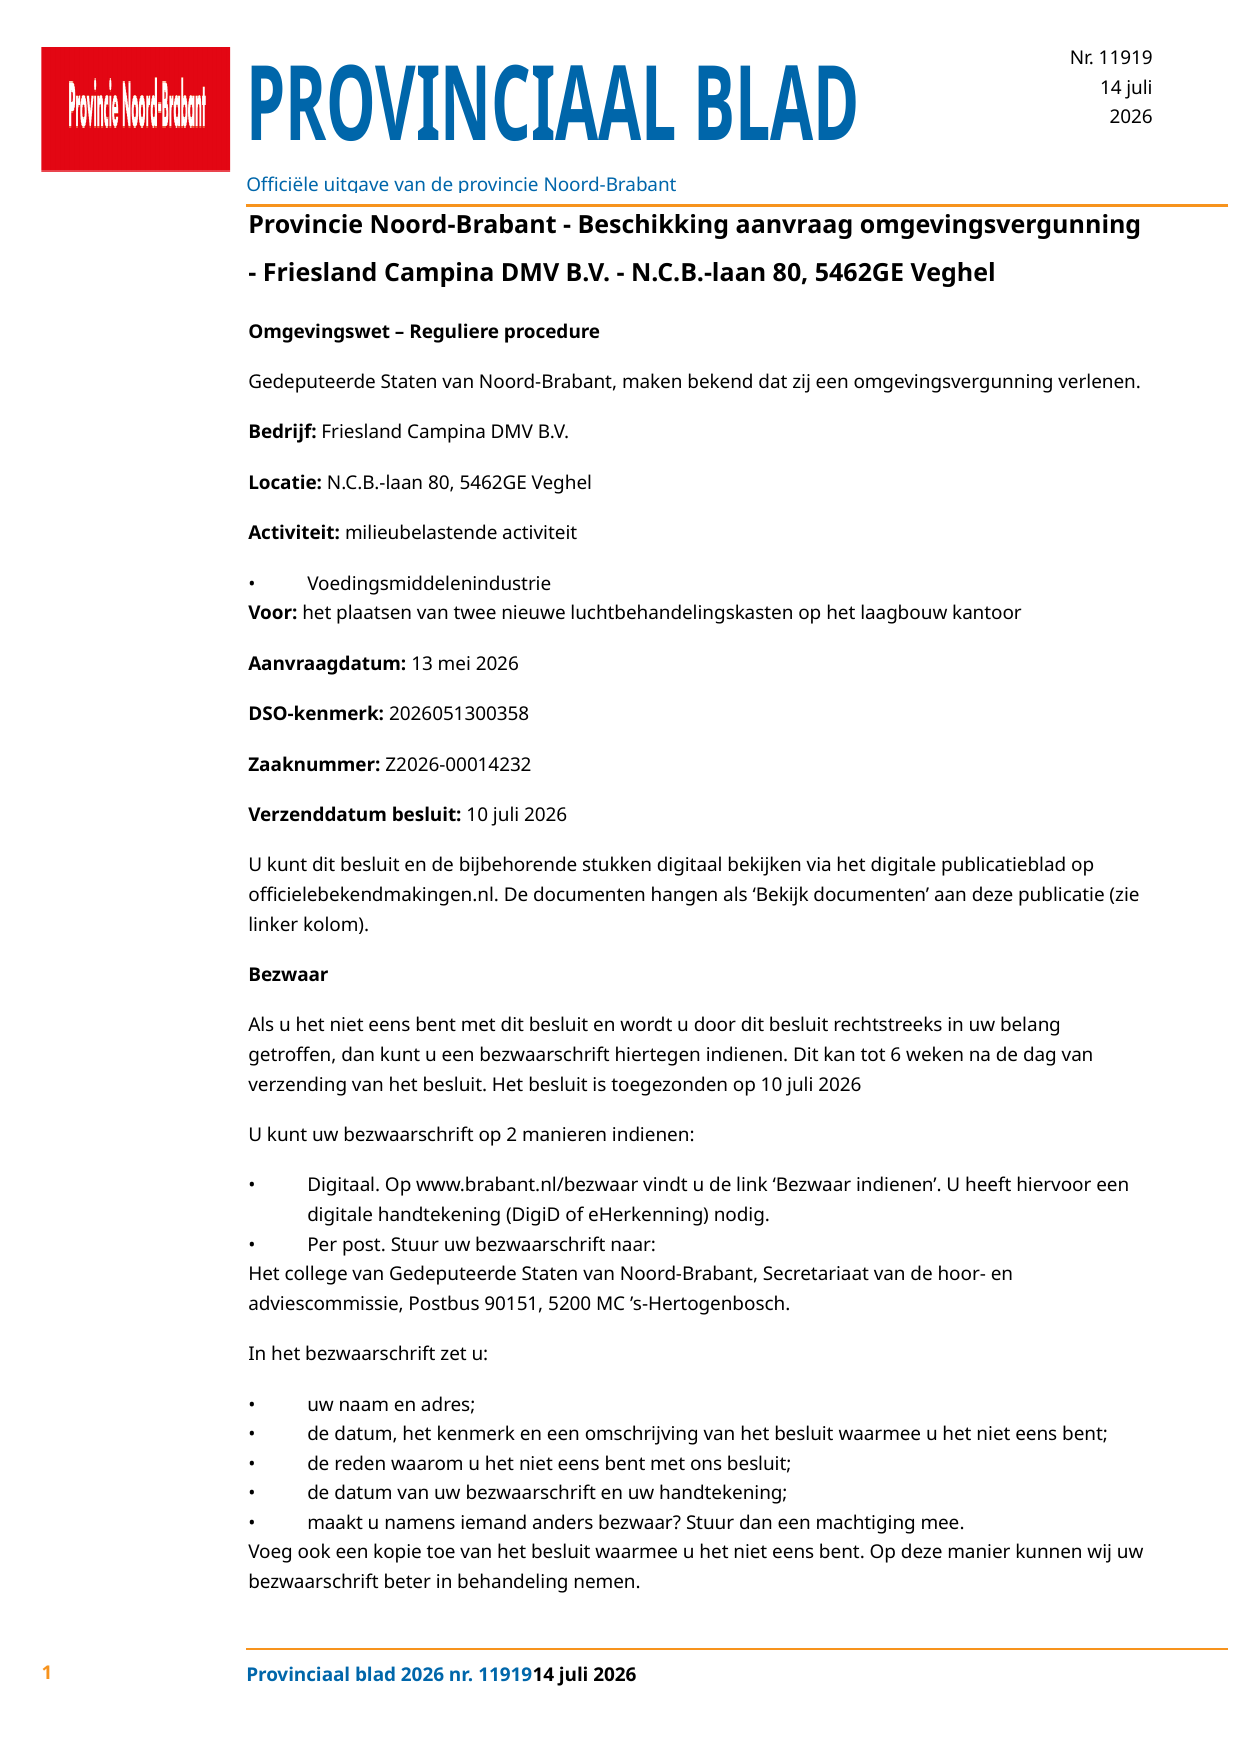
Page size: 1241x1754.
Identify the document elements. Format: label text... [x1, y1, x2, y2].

list Voedingsmiddelenindustrie [248, 570, 1152, 596]
text Activiteit: milieubelastende activiteit [248, 519, 1152, 545]
text Gedeputeerde Staten van Noord-Brabant, maken bekend dat zij een omgevingsvergunning verlenen. [248, 368, 1152, 394]
text Aanvraagdatum: 13 mei 2026 [248, 650, 1152, 676]
text Voor: het plaatsen van twee nieuwe luchtbehandelingskasten op het laagbouw kantoor [248, 599, 1152, 625]
picture [41, 47, 231, 172]
list maakt u namens iemand anders bezwaar? Stuur dan een machtiging mee. [248, 1509, 1152, 1535]
text Het college van Gedeputeerde Staten van Noord-Brabant, Secretariaat van de hoor- en adviescommissie, Postbus 90151, 5200 MC ’s‑Hertogenbosch. [248, 1260, 1152, 1316]
text DSO-kenmerk: 2026051300358 [248, 700, 1152, 726]
text Zaaknummer: Z2026-00014232 [248, 751, 1152, 777]
text Provincie Noord-Brabant - Beschikking aanvraag omgevingsvergunning - Friesland Campina DMV B.V. - N.C.B.-laan 80, 5462GE Veghel [248, 207, 1152, 288]
list de datum van uw bezwaarschrift en uw handtekening; [248, 1479, 1152, 1505]
list uw naam en adres; [248, 1391, 1152, 1417]
text Omgevingswet – Reguliere procedure [248, 318, 1152, 344]
text Bedrijf: Friesland Campina DMV B.V. [248, 419, 1152, 444]
text Locatie: N.C.B.-laan 80, 5462GE Veghel [248, 469, 1152, 495]
list Digitaal. Op www.brabant.nl/bezwaar vindt u de link ‘Bezwaar indienen’. U heeft hiervoor een digitale handtekening (DigiD of eHerkenning) nodig. [248, 1172, 1152, 1227]
list de reden waarom u het niet eens bent met ons besluit; [248, 1450, 1152, 1476]
text U kunt dit besluit en de bijbehorende stukken digitaal bekijken via het digitale publicatieblad op officielebekendmakingen.nl. De documenten hangen als ‘Bekijk documenten’ aan deze publicatie (zie linker kolom). [248, 852, 1152, 937]
text U kunt uw bezwaarschrift op 2 manieren indienen: [248, 1121, 1152, 1147]
text Bezwaar [248, 961, 1152, 987]
list Per post. Stuur uw bezwaarschrift naar: [248, 1231, 1152, 1257]
text Als u het niet eens bent met dit besluit en wordt u door dit besluit rechtstreeks in uw belang getroffen, dan kunt u een bezwaarschrift hiertegen indienen. Dit kan tot 6 weken na de dag van verzending van het besluit. Het besluit is toegezonden op 10 juli 2026 [248, 1012, 1152, 1097]
text In het bezwaarschrift zet u: [248, 1340, 1152, 1366]
text Verzenddatum besluit: 10 juli 2026 [248, 801, 1152, 827]
list de datum, het kenmerk en een omschrijving van het besluit waarmee u het niet eens bent; [248, 1420, 1152, 1446]
text Voeg ook een kopie toe van het besluit waarmee u het niet eens bent. Op deze manier kunnen wij uw bezwaarschrift beter in behandeling nemen. [248, 1539, 1152, 1594]
